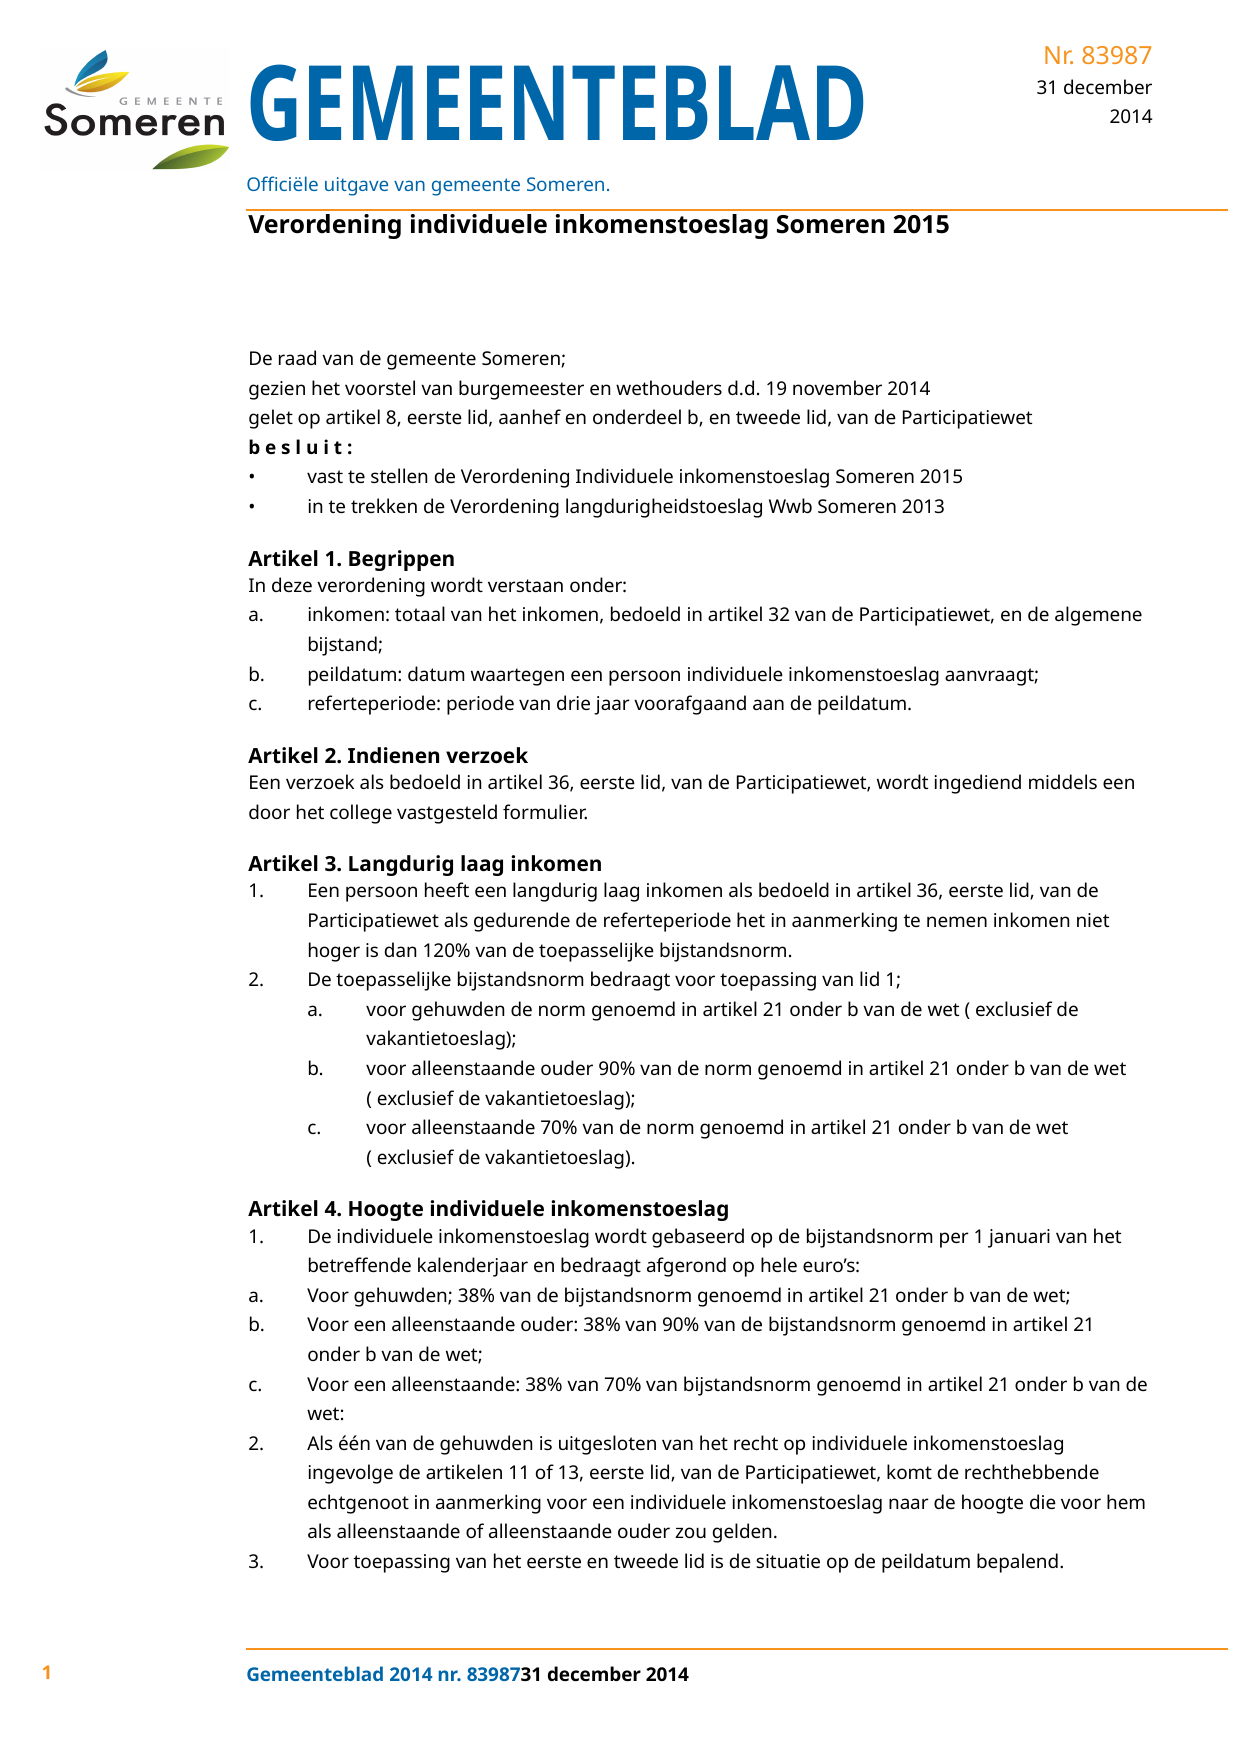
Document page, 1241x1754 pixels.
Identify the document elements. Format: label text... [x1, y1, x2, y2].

list voor gehuwden de norm genoemd in artikel 21 onder b van de wet ( exclusief de vakantietoeslag); [307, 996, 1152, 1051]
list Voor toepassing van het eerste en tweede lid is de situatie op de peildatum bepalend. [248, 1548, 1152, 1574]
text gelet op artikel 8, eerste lid, aanhef en onderdeel b, en tweede lid, van de Participatiewet [248, 404, 1152, 430]
text Verordening individuele inkomenstoeslag Someren 2015 [248, 211, 1152, 241]
text Artikel 1. Begrippen [248, 544, 1152, 572]
text De raad van de gemeente Someren; [248, 345, 1152, 371]
list Een persoon heeft een langdurig laag inkomen als bedoeld in artikel 36, eerste lid, van de Participatiewet als gedurende de referteperiode het in aanmerking te nemen inkomen niet hoger is dan 120% van de toepasselijke bijstandsnorm. [248, 878, 1152, 963]
list voor alleenstaande 70% van de norm genoemd in artikel 21 onder b van de wet ( exclusief de vakantietoeslag). [307, 1114, 1152, 1170]
text gezien het voorstel van burgemeester en wethouders d.d. 19 november 2014 [248, 375, 1152, 401]
list in te trekken de Verordening langdurigheidstoeslag Wwb Someren 2013 [248, 493, 1152, 519]
list Als één van de gehuwden is uitgesloten van het recht op individuele inkomenstoeslag ingevolge de artikelen 11 of 13, eerste lid, van de Participatiewet, komt de rechthebbende echtgenoot in aanmerking voor een individuele inkomenstoeslag naar de hoogte die voor hem als alleenstaande of alleenstaande ouder zou gelden. [248, 1430, 1152, 1544]
list De toepasselijke bijstandsnorm bedraagt voor toepassing van lid 1; [248, 966, 1152, 992]
list Voor gehuwden; 38% van de bijstandsnorm genoemd in artikel 21 onder b van de wet; [248, 1282, 1152, 1308]
text Artikel 4. Hoogte individuele inkomenstoeslag [248, 1194, 1152, 1223]
list De individuele inkomenstoeslag wordt gebaseerd op de bijstandsnorm per 1 januari van het betreffende kalenderjaar en bedraagt afgerond op hele euro’s: [248, 1223, 1152, 1278]
list inkomen: totaal van het inkomen, bedoeld in artikel 32 van de Participatiewet, en de algemene bijstand; [248, 602, 1152, 657]
text Een verzoek als bedoeld in artikel 36, eerste lid, van de Participatiewet, wordt ingediend middels een door het college vastgesteld formulier. [248, 769, 1152, 824]
picture [41, 47, 231, 172]
list vast te stellen de Verordening Individuele inkomenstoeslag Someren 2015 [248, 464, 1152, 489]
list voor alleenstaande ouder 90% van de norm genoemd in artikel 21 onder b van de wet ( exclusief de vakantietoeslag); [307, 1055, 1152, 1111]
list Voor een alleenstaande ouder: 38% van 90% van de bijstandsnorm genoemd in artikel 21 onder b van de wet; [248, 1312, 1152, 1367]
text Artikel 2. Indienen verzoek [248, 741, 1152, 769]
list Voor een alleenstaande: 38% van 70% van bijstandsnorm genoemd in artikel 21 onder b van de wet: [248, 1371, 1152, 1426]
text In deze verordening wordt verstaan onder: [248, 572, 1152, 598]
text b e s l u i t : [248, 434, 1152, 460]
list referteperiode: periode van drie jaar voorafgaand aan de peildatum. [248, 690, 1152, 716]
text Artikel 3. Langdurig laag inkomen [248, 849, 1152, 878]
list peildatum: datum waartegen een persoon individuele inkomenstoeslag aanvraagt; [248, 661, 1152, 687]
